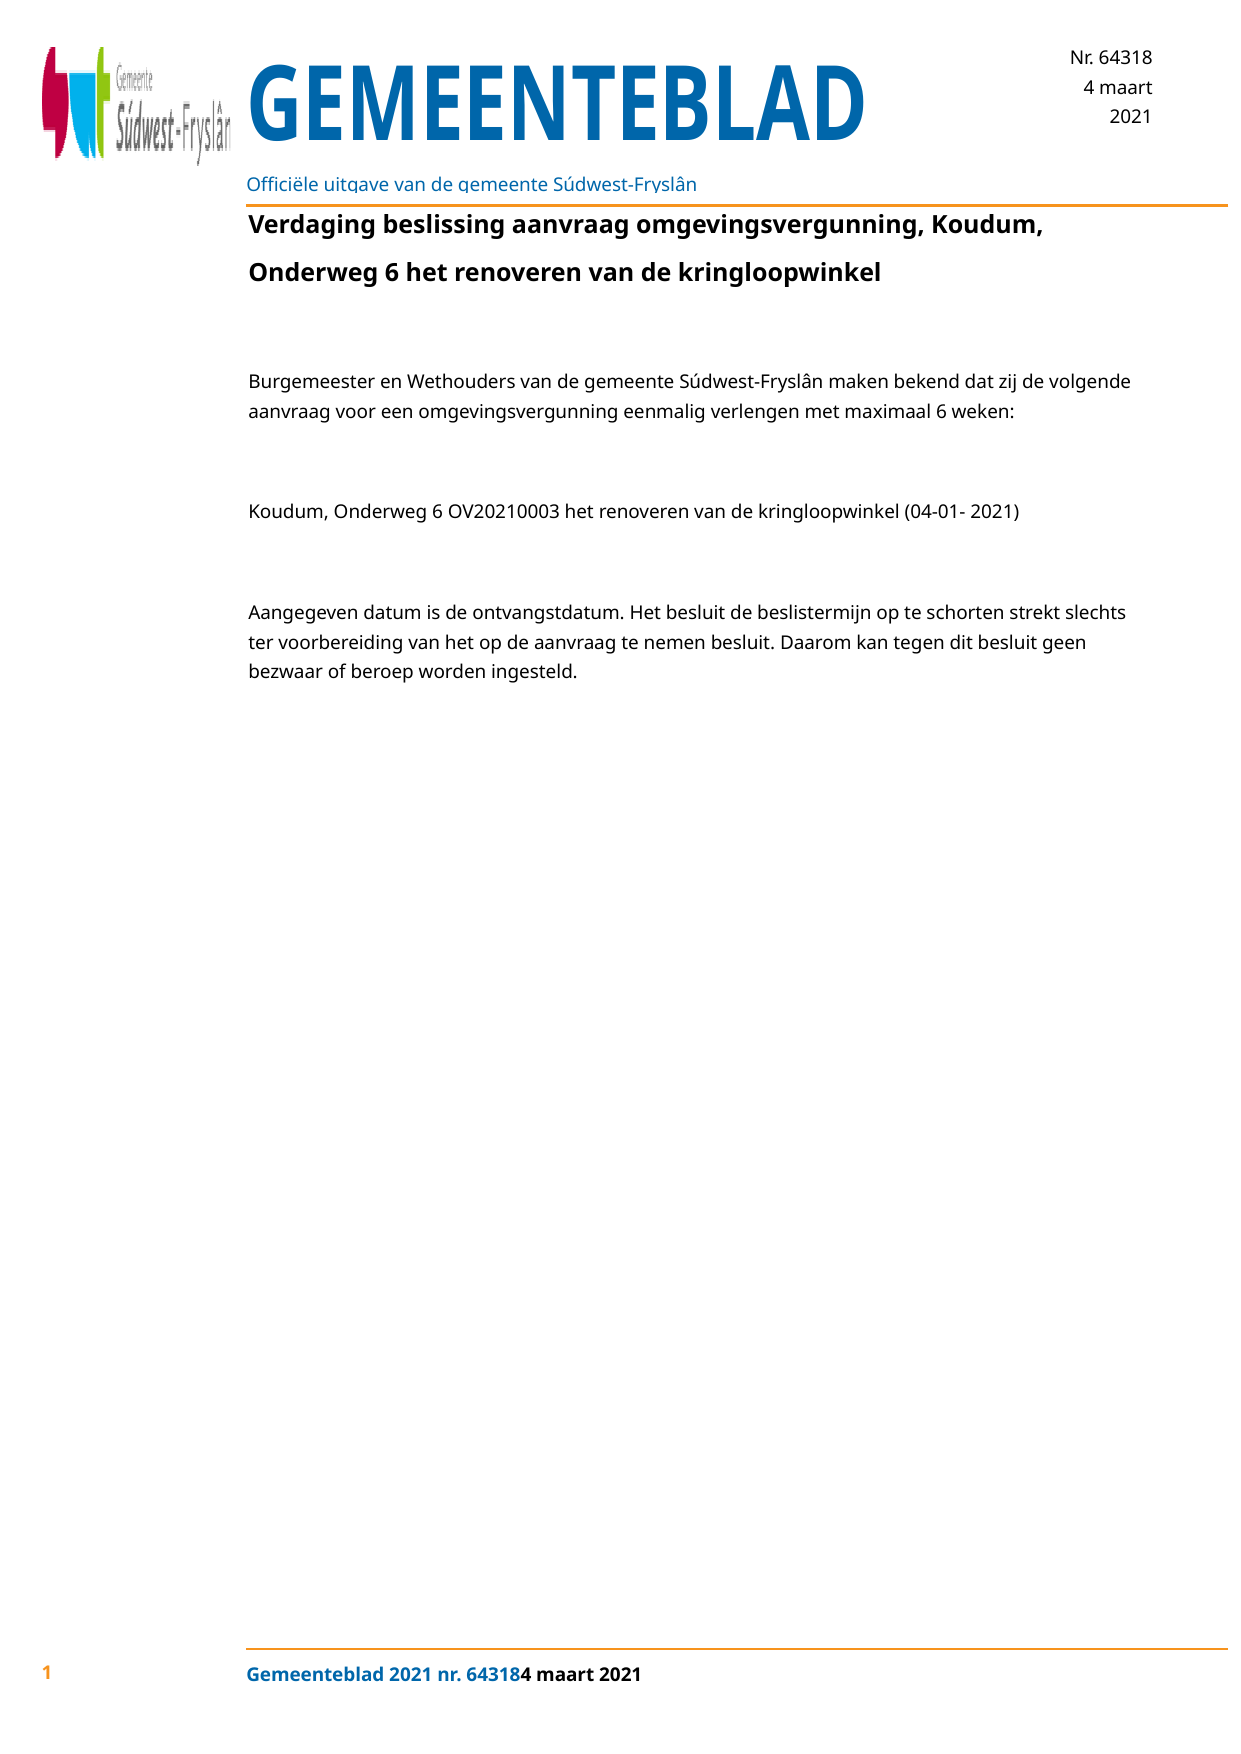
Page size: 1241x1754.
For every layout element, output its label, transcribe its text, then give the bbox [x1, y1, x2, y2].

text Koudum, Onderweg 6 OV20210003 het renoveren van de kringloopwinkel (04-01- 2021) [248, 499, 1152, 524]
text Aangegeven datum is de ontvangstdatum. Het besluit de beslistermijn op te schorten strekt slechts ter voorbereiding van het op de aanvraag te nemen besluit. Daarom kan tegen dit besluit geen bezwaar of beroep worden ingesteld. [248, 599, 1152, 684]
text Burgemeester en Wethouders van de gemeente Súdwest-Fryslân maken bekend dat zij de volgende aanvraag voor een omgevingsvergunning eenmalig verlengen met maximaal 6 weken: [248, 368, 1152, 424]
text Verdaging beslissing aanvraag omgevingsvergunning, Koudum, Onderweg 6 het renoveren van de kringloopwinkel [248, 207, 1152, 288]
picture [41, 47, 231, 172]
